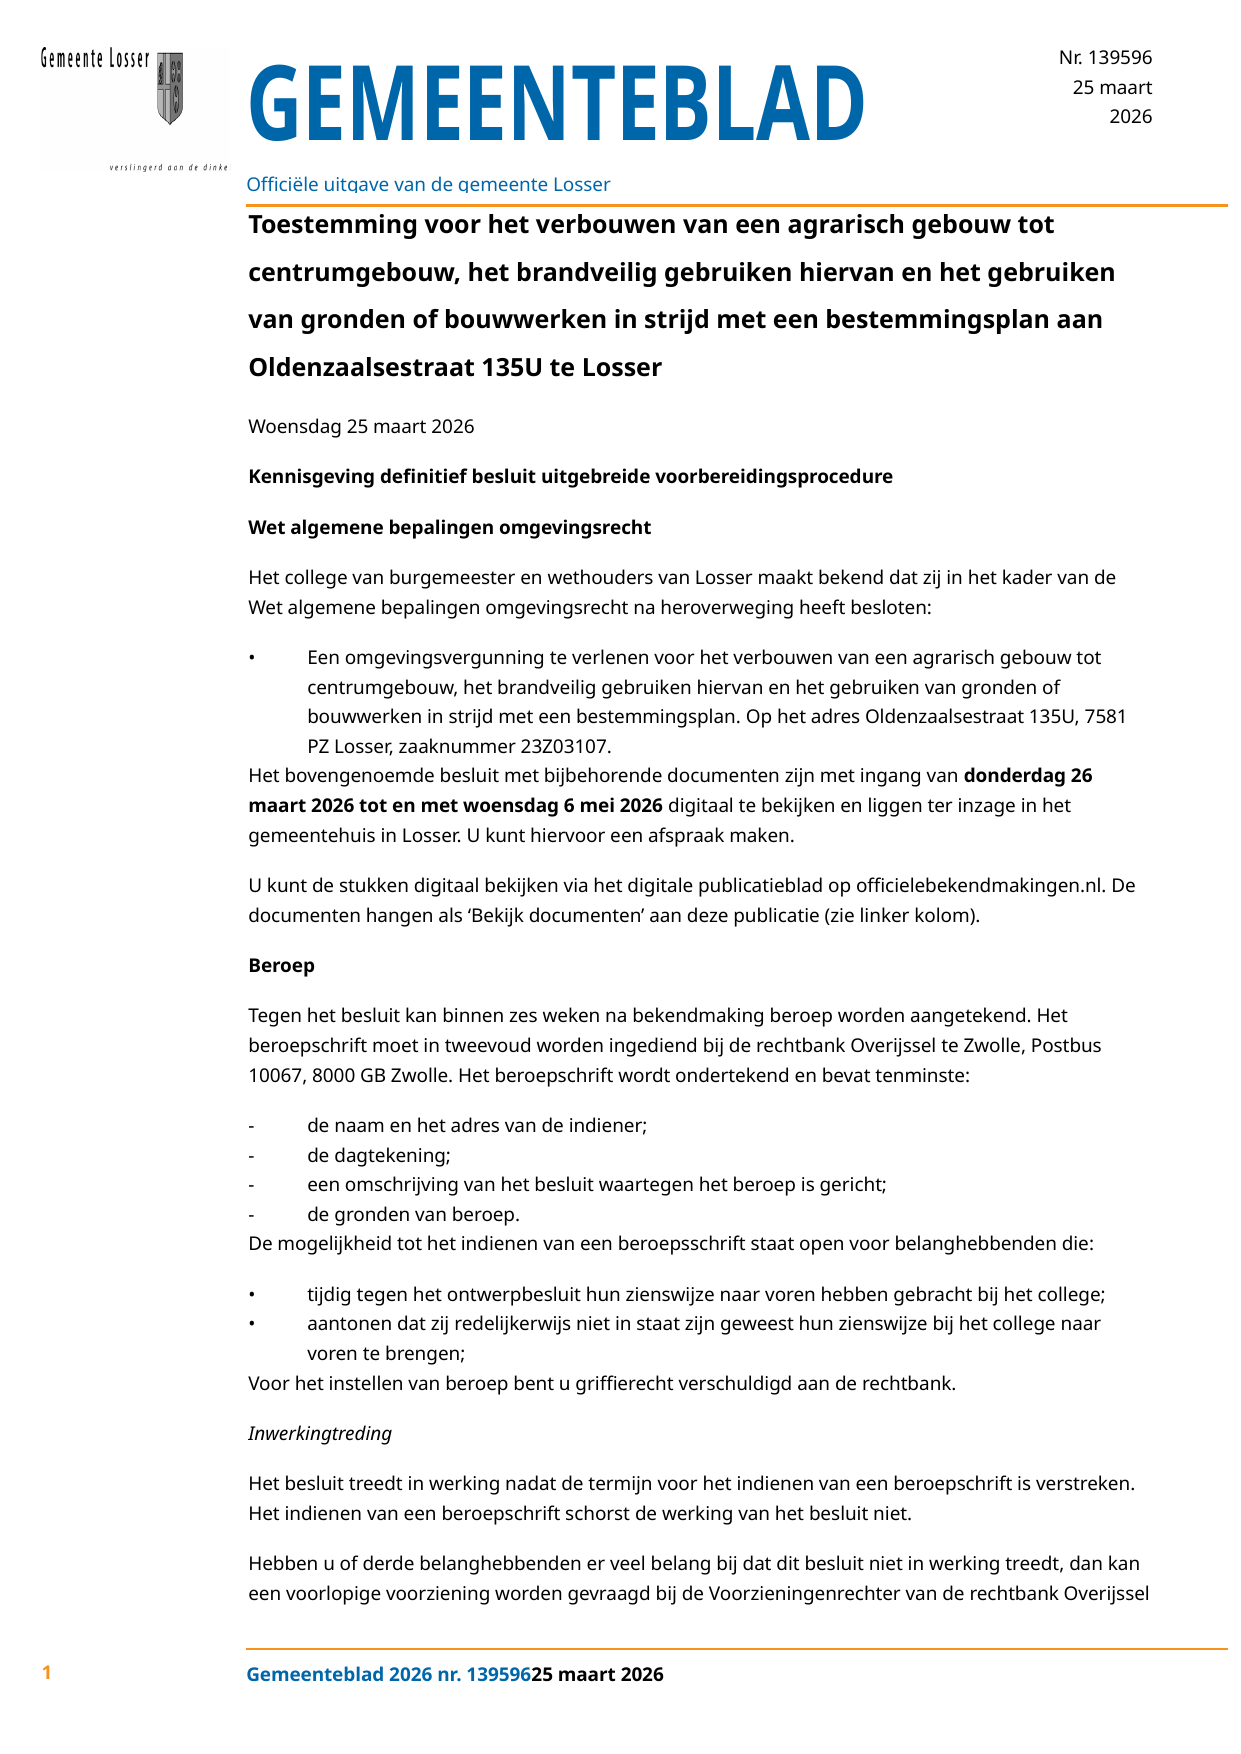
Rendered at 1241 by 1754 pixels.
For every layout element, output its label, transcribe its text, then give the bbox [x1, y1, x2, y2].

text Hebben u of derde belanghebbenden er veel belang bij dat dit besluit niet in werking treedt, dan kan een voorlopige voorziening worden gevraagd bij de Voorzieningenrechter van de rechtbank Overijssel [248, 1551, 1152, 1606]
text Kennisgeving definitief besluit uitgebreide voorbereidingsprocedure [248, 463, 1152, 489]
text Woensdag 25 maart 2026 [248, 413, 1152, 439]
text Voor het instellen van beroep bent u griffierecht verschuldigd aan de rechtbank. [248, 1370, 1152, 1396]
list de gronden van beroep. [248, 1201, 1152, 1227]
picture [41, 47, 231, 172]
list een omschrijving van het besluit waartegen het beroep is gericht; [248, 1171, 1152, 1197]
text Beroep [248, 952, 1152, 978]
text Tegen het besluit kan binnen zes weken na bekendmaking beroep worden aangetekend. Het beroepschrift moet in tweevoud worden ingediend bij de rechtbank Overijssel te Zwolle, Postbus 10067, 8000 GB Zwolle. Het beroepschrift wordt ondertekend en bevat tenminste: [248, 1003, 1152, 1088]
text Toestemming voor het verbouwen van een agrarisch gebouw tot centrumgebouw, het brandveilig gebruiken hiervan en het gebruiken van gronden of bouwwerken in strijd met een bestemmingsplan aan Oldenzaalsestraat 135U te Losser [248, 207, 1152, 384]
text Het besluit treedt in werking nadat de termijn voor het indienen van een beroepschrift is verstreken. Het indienen van een beroepschrift schorst de werking van het besluit niet. [248, 1471, 1152, 1526]
text Het college van burgemeester en wethouders van Losser maakt bekend dat zij in het kader van de Wet algemene bepalingen omgevingsrecht na heroverweging heeft besloten: [248, 564, 1152, 620]
text U kunt de stukken digitaal bekijken via het digitale publicatieblad op officielebekendmakingen.nl. De documenten hangen als ‘Bekijk documenten’ aan deze publicatie (zie linker kolom). [248, 872, 1152, 928]
list de dagtekening; [248, 1142, 1152, 1168]
list aantonen dat zij redelijkerwijs niet in staat zijn geweest hun zienswijze bij het college naar voren te brengen; [248, 1311, 1152, 1366]
list de naam en het adres van de indiener; [248, 1112, 1152, 1138]
list tijdig tegen het ontwerpbesluit hun zienswijze naar voren hebben gebracht bij het college; [248, 1281, 1152, 1307]
text Het bovengenoemde besluit met bijbehorende documenten zijn met ingang van donderdag 26 maart 2026 tot en met woensdag 6 mei 2026 digitaal te bekijken en liggen ter inzage in het gemeentehuis in Losser. U kunt hiervoor een afspraak maken. [248, 763, 1152, 848]
text Wet algemene bepalingen omgevingsrecht [248, 514, 1152, 540]
text Inwerkingtreding [248, 1420, 1152, 1446]
text De mogelijkheid tot het indienen van een beroepsschrift staat open voor belanghebbenden die: [248, 1231, 1152, 1256]
list Een omgevingsvergunning te verlenen voor het verbouwen van een agrarisch gebouw tot centrumgebouw, het brandveilig gebruiken hiervan en het gebruiken van gronden of bouwwerken in strijd met een bestemmingsplan. Op het adres Oldenzaalsestraat 135U, 7581 PZ Losser, zaaknummer 23Z03107. [248, 644, 1152, 759]
